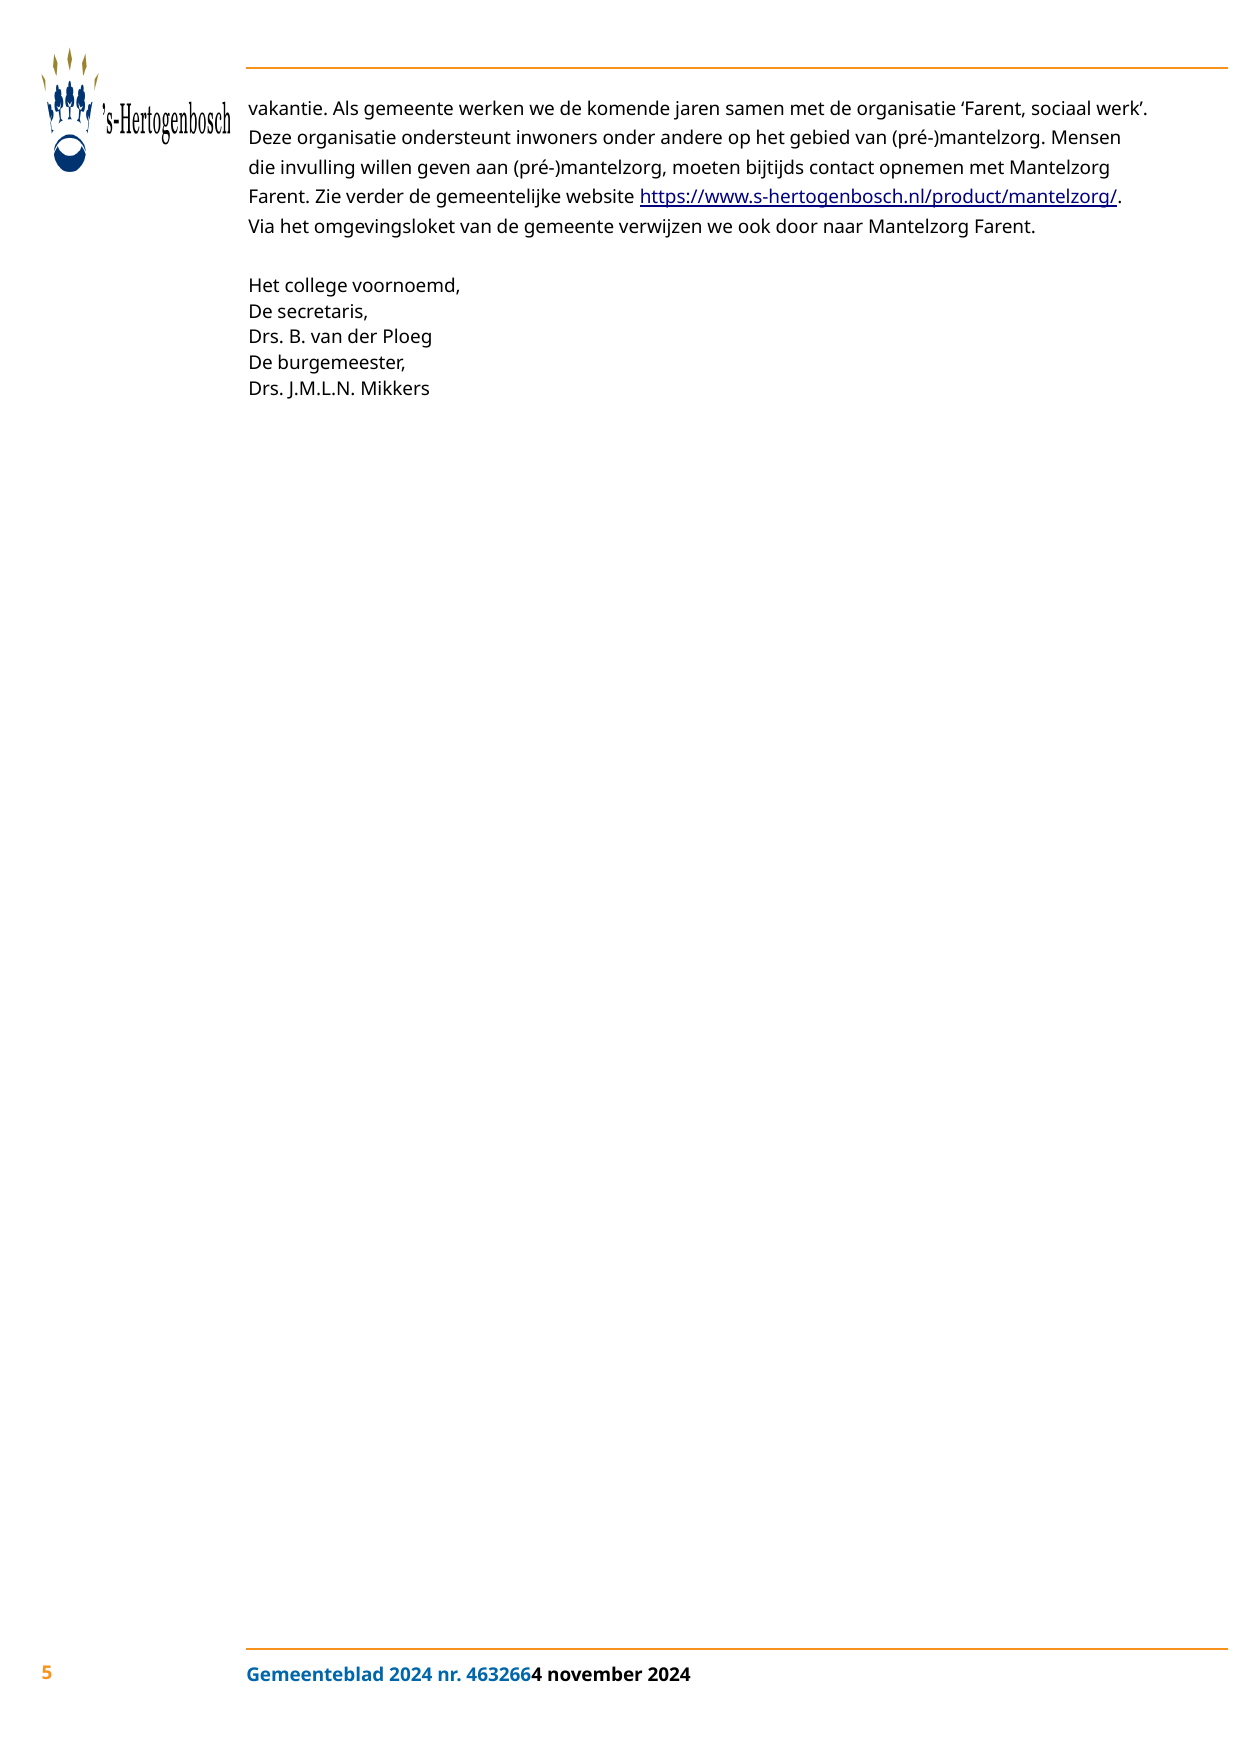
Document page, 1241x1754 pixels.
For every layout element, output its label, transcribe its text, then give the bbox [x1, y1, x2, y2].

text De secretaris, [248, 298, 1152, 324]
picture [41, 47, 231, 172]
text vakantie. Als gemeente werken we de komende jaren samen met de organisatie ‘Farent, sociaal werk’. Deze organisatie ondersteunt inwoners onder andere op het gebied van (pré-)mantelzorg. Mensen die invulling willen geven aan (pré-)mantelzorg, moeten bijtijds contact opnemen met Mantelzorg Farent. Zie verder de gemeentelijke website https://www.s-hertogenbosch.nl/product/mantelzorg/. Via het omgevingsloket van de gemeente verwijzen we ook door naar Mantelzorg Farent. [248, 95, 1152, 239]
text Het college voornoemd, [248, 272, 1152, 298]
text Drs. J.M.L.N. Mikkers [248, 375, 1152, 401]
text Drs. B. van der Ploeg [248, 324, 1152, 349]
text De burgemeester, [248, 349, 1152, 375]
